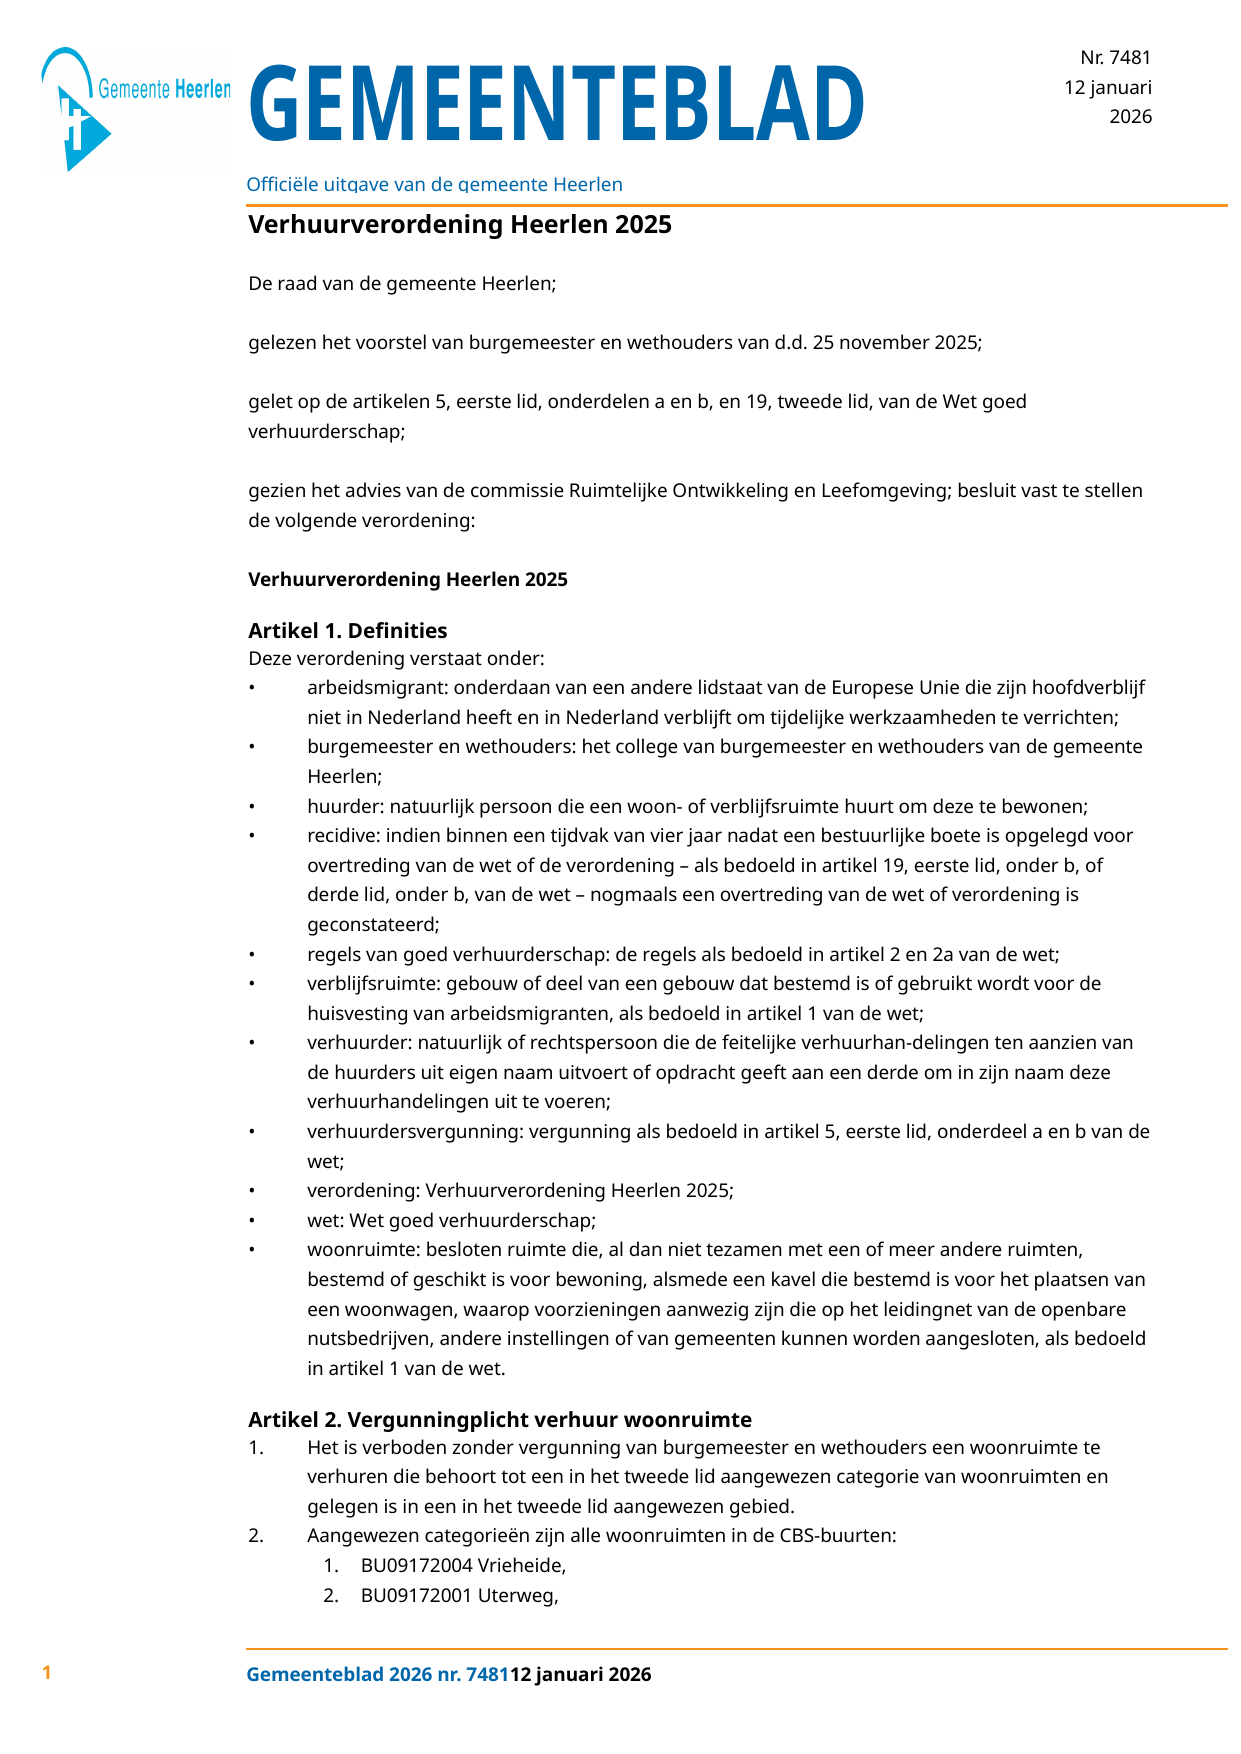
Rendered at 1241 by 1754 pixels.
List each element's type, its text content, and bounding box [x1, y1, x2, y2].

text gelet op de artikelen 5, eerste lid, onderdelen a en b, en 19, tweede lid, van de Wet goed verhuurderschap; [248, 389, 1152, 444]
text Verhuurverordening Heerlen 2025 [248, 566, 1152, 592]
list arbeidsmigrant: onderdaan van een andere lidstaat van de Europese Unie die zijn hoofdverblijf niet in Nederland heeft en in Nederland verblijft om tijdelijke werkzaamheden te verrichten; [248, 674, 1152, 730]
text gezien het advies van de commissie Ruimtelijke Ontwikkeling en Leefomgeving; besluit vast te stellen de volgende verordening: [248, 477, 1152, 533]
text gelezen het voorstel van burgemeester en wethouders van d.d. 25 november 2025; [248, 329, 1152, 355]
list verordening: Verhuurverordening Heerlen 2025; [248, 1177, 1152, 1203]
list Aangewezen categorieën zijn alle woonruimten in de CBS-buurten: [248, 1523, 1152, 1548]
list verblijfsruimte: gebouw of deel van een gebouw dat bestemd is of gebruikt wordt voor de huisvesting van arbeidsmigranten, als bedoeld in artikel 1 van de wet; [248, 970, 1152, 1026]
picture [41, 47, 59, 70]
list burgemeester en wethouders: het college van burgemeester en wethouders van de gemeente Heerlen; [248, 734, 1152, 789]
picture [41, 47, 231, 172]
text Artikel 2. Vergunningplicht verhuur woonruimte [248, 1405, 1152, 1434]
list wet: Wet goed verhuurderschap; [248, 1207, 1152, 1233]
list huurder: natuurlijk persoon die een woon- of verblijfsruimte huurt om deze te bewonen; [248, 793, 1152, 819]
list woonruimte: besloten ruimte die, al dan niet tezamen met een of meer andere ruimten, bestemd of geschikt is voor bewoning, alsmede een kavel die bestemd is voor het plaatsen van een woonwagen, waarop voorzieningen aanwezig zijn die op het leidingnet van de openbare nutsbedrijven, andere instellingen of van gemeenten kunnen worden aangesloten, als bedoeld in artikel 1 van de wet. [248, 1237, 1152, 1381]
text Artikel 1. Definities [248, 617, 1152, 645]
text De raad van de gemeente Heerlen; [248, 270, 1152, 296]
list verhuurder: natuurlijk of rechtspersoon die de feitelijke verhuurhan-delingen ten aanzien van de huurders uit eigen naam uitvoert of opdracht geeft aan een derde om in zijn naam deze verhuurhandelingen uit te voeren; [248, 1029, 1152, 1114]
list BU09172004 Vrieheide, [323, 1552, 1152, 1578]
list Het is verboden zonder vergunning van burgemeester en wethouders een woonruimte te verhuren die behoort tot een in het tweede lid aangewezen categorie van woonruimten en gelegen is in een in het tweede lid aangewezen gebied. [248, 1434, 1152, 1519]
text Verhuurverordening Heerlen 2025 [248, 207, 1152, 241]
list recidive: indien binnen een tijdvak van vier jaar nadat een bestuurlijke boete is opgelegd voor overtreding van de wet of de verordening – als bedoeld in artikel 19, eerste lid, onder b, of derde lid, onder b, van de wet – nogmaals een overtreding van de wet of verordening is geconstateerd; [248, 822, 1152, 937]
list verhuurdersvergunning: vergunning als bedoeld in artikel 5, eerste lid, onderdeel a en b van de wet; [248, 1118, 1152, 1174]
list BU09172001 Uterweg, [323, 1582, 1152, 1607]
text Deze verordening verstaat onder: [248, 645, 1152, 671]
list regels van goed verhuurderschap: de regels als bedoeld in artikel 2 en 2a van de wet; [248, 941, 1152, 967]
